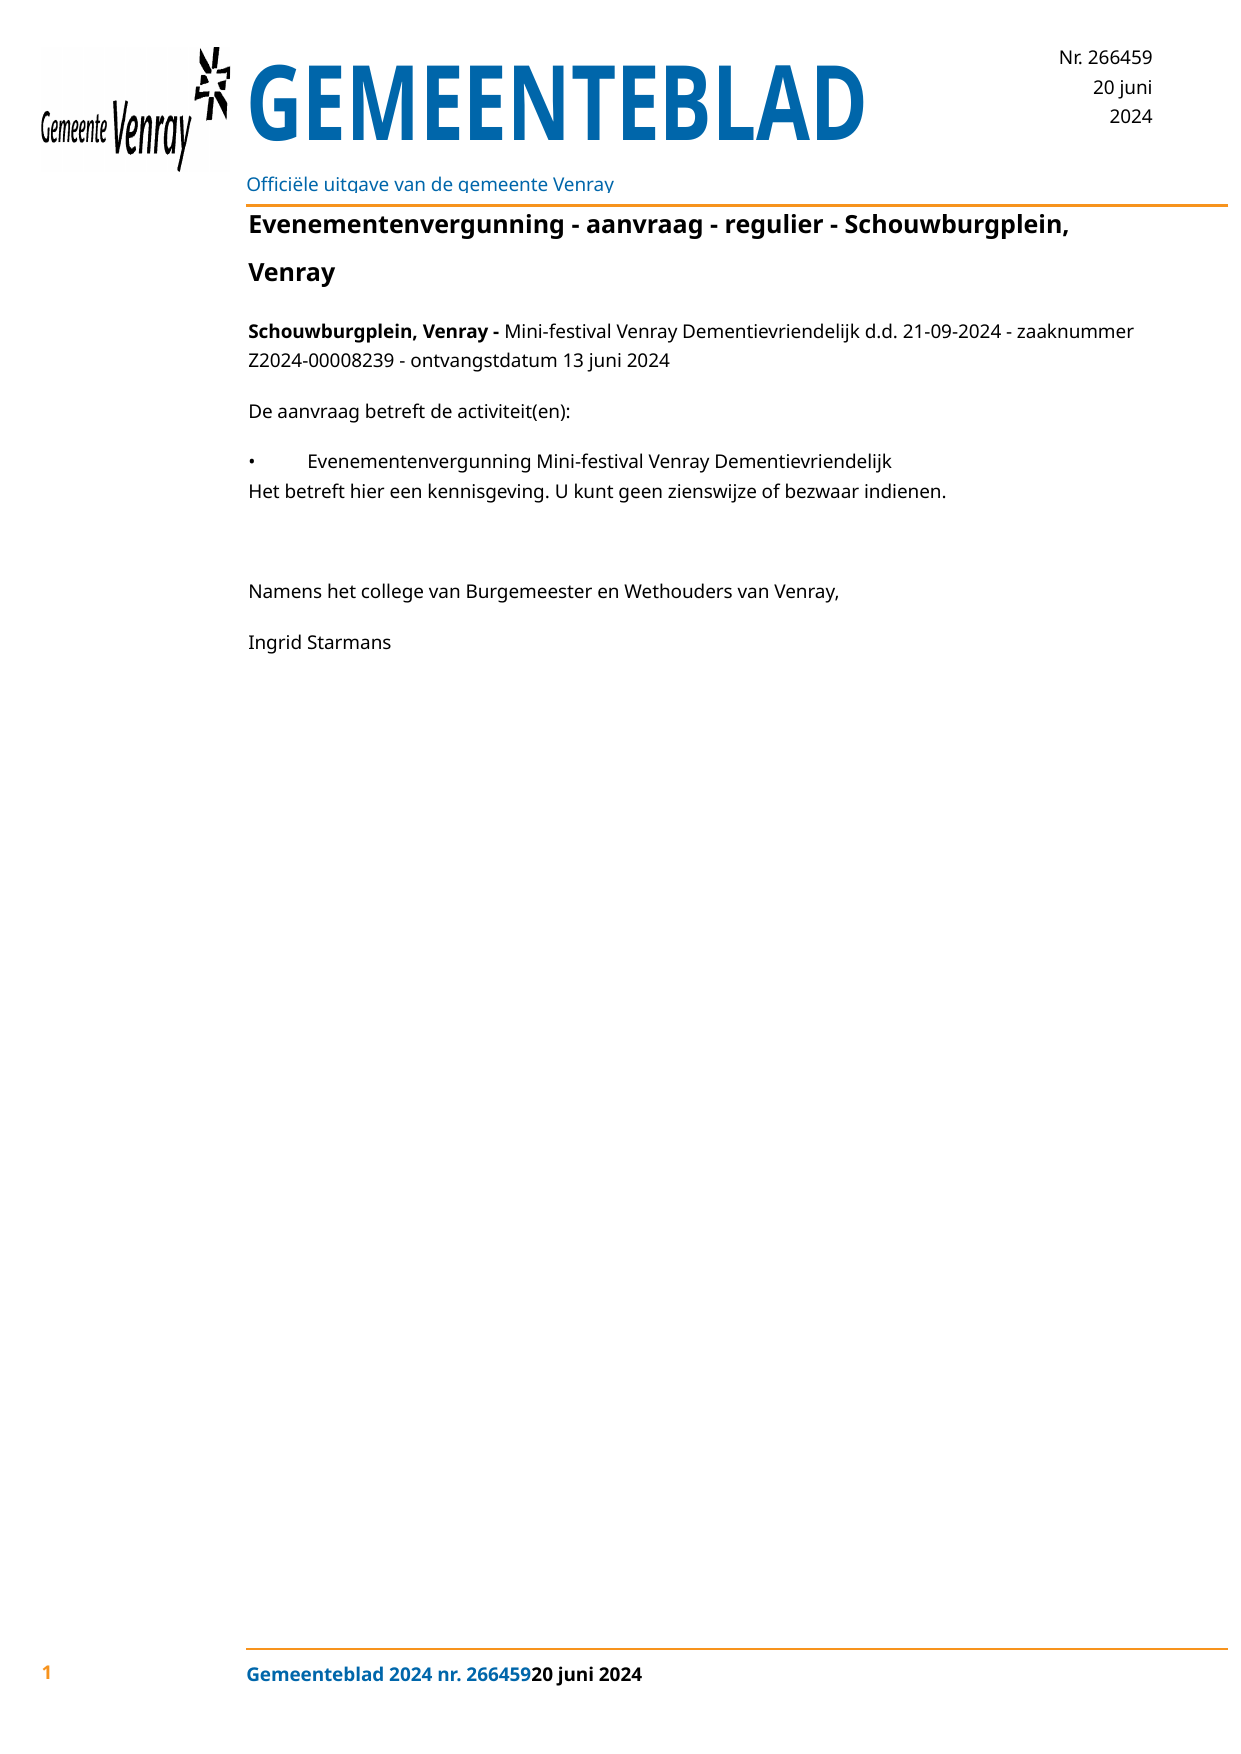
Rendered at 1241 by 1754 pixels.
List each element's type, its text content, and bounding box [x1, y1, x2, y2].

text Namens het college van Burgemeester en Wethouders van Venray, [248, 579, 1152, 604]
text Schouwburgplein, Venray - Mini-festival Venray Dementievriendelijk d.d. 21-09-2024 - zaaknummer Z2024-00008239 - ontvangstdatum 13 juni 2024 [248, 318, 1152, 373]
list Evenementenvergunning Mini-festival Venray Dementievriendelijk [248, 448, 1152, 474]
text Ingrid Starmans [248, 629, 1152, 655]
text Het betreft hier een kennisgeving. U kunt geen zienswijze of bezwaar indienen. [248, 478, 1152, 504]
picture [41, 47, 231, 172]
text Evenementenvergunning - aanvraag - regulier - Schouwburgplein, Venray [248, 207, 1152, 288]
text De aanvraag betreft de activiteit(en): [248, 398, 1152, 424]
